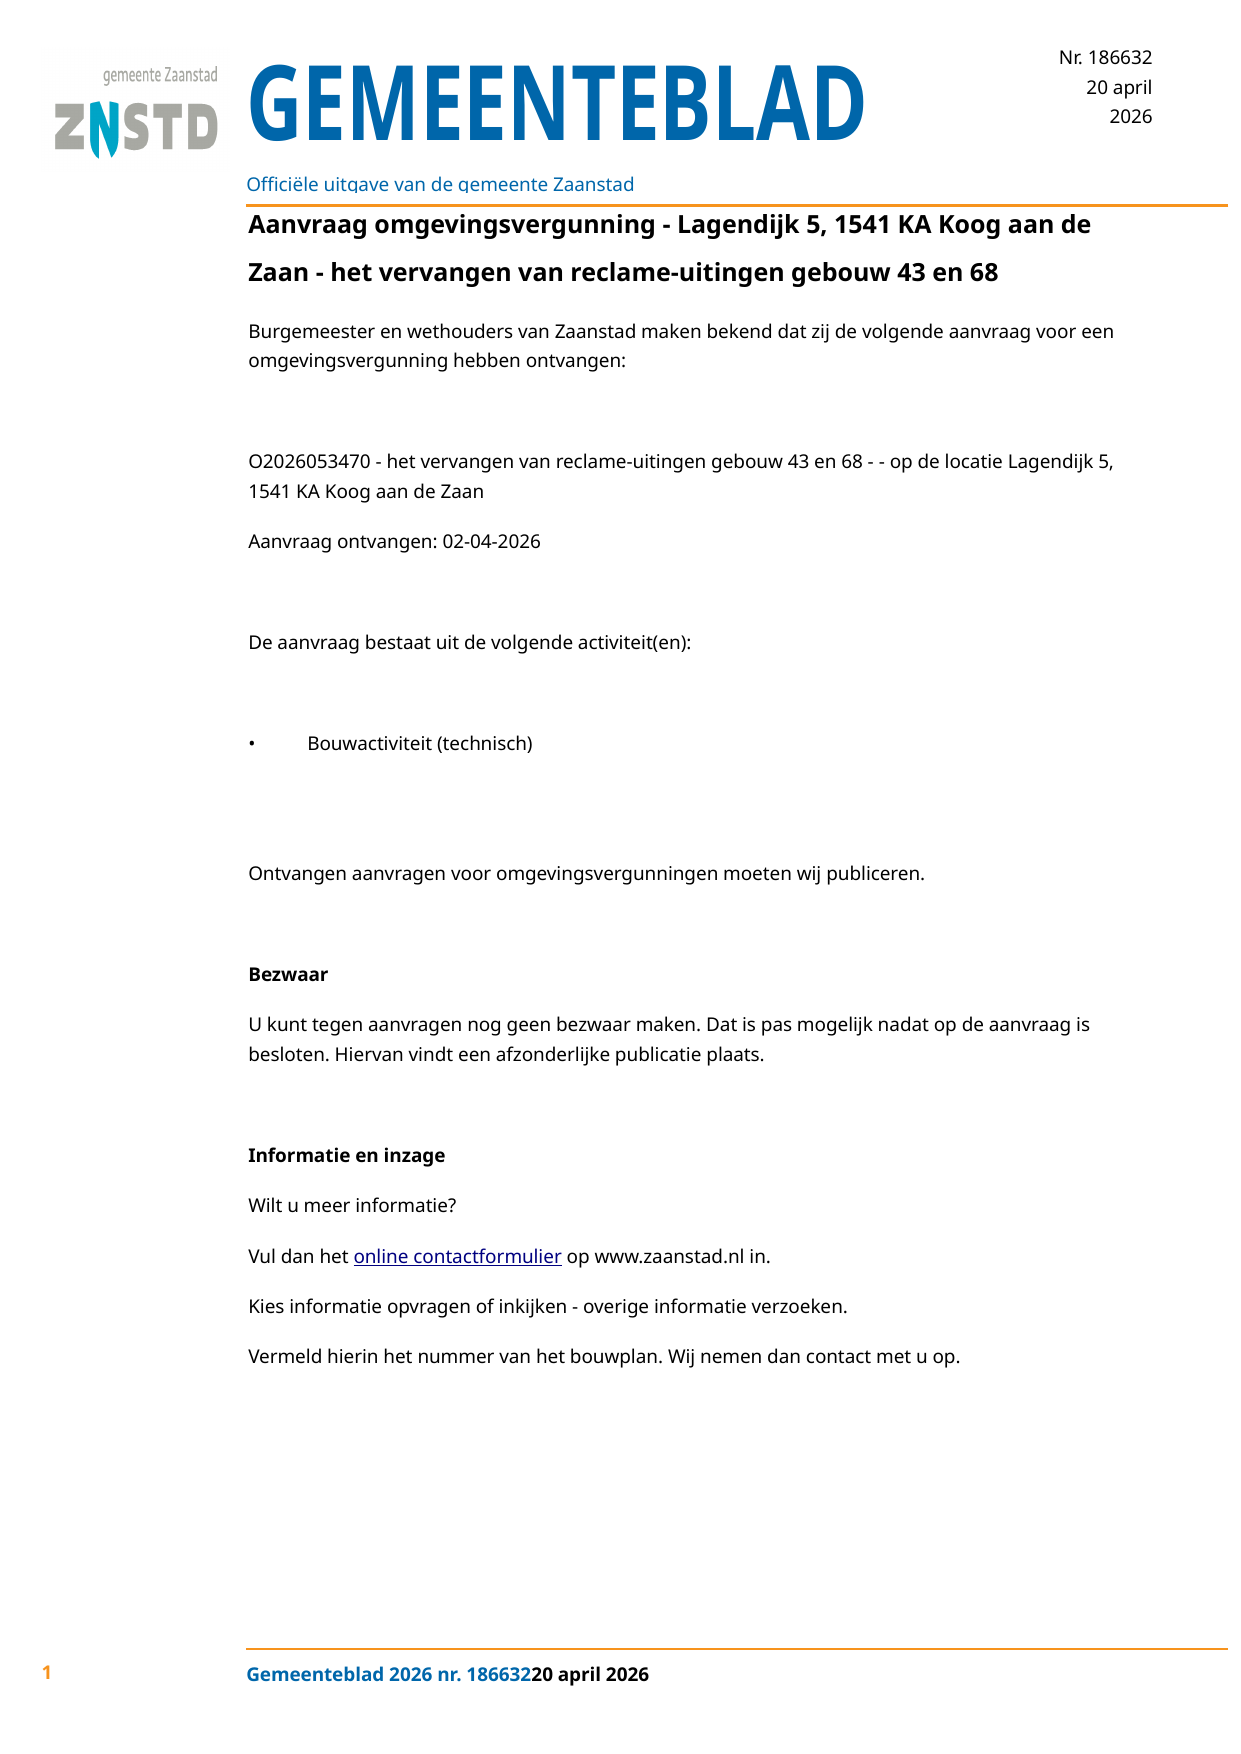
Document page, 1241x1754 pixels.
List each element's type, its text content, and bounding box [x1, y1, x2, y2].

text U kunt tegen aanvragen nog geen bezwaar maken. Dat is pas mogelijk nadat op de aanvraag is besloten. Hiervan vindt een afzonderlijke publicatie plaats. [248, 1012, 1152, 1067]
text Aanvraag omgevingsvergunning - Lagendijk 5, 1541 KA Koog aan de Zaan - het vervangen van reclame-uitingen gebouw 43 en 68 [248, 207, 1152, 288]
list Bouwactiviteit (technisch) [248, 730, 1152, 756]
text O2026053470 - het vervangen van reclame-uitingen gebouw 43 en 68 - - op de locatie Lagendijk 5, 1541 KA Koog aan de Zaan [248, 448, 1152, 504]
text Ontvangen aanvragen voor omgevingsvergunningen moeten wij publiceren. [248, 860, 1152, 886]
text Burgemeester en wethouders van Zaanstad maken bekend dat zij de volgende aanvraag voor een omgevingsvergunning hebben ontvangen: [248, 318, 1152, 373]
text Vermeld hierin het nummer van het bouwplan. Wij nemen dan contact met u op. [248, 1344, 1152, 1369]
text Vul dan het online contactformulier op www.zaanstad.nl in. [248, 1243, 1152, 1269]
text De aanvraag bestaat uit de volgende activiteit(en): [248, 629, 1152, 655]
picture [41, 47, 231, 172]
text Wilt u meer informatie? [248, 1192, 1152, 1218]
text Kies informatie opvragen of inkijken - overige informatie verzoeken. [248, 1293, 1152, 1319]
text Bezwaar [248, 961, 1152, 987]
text Aanvraag ontvangen: 02-04-2026 [248, 528, 1152, 554]
text Informatie en inzage [248, 1142, 1152, 1168]
